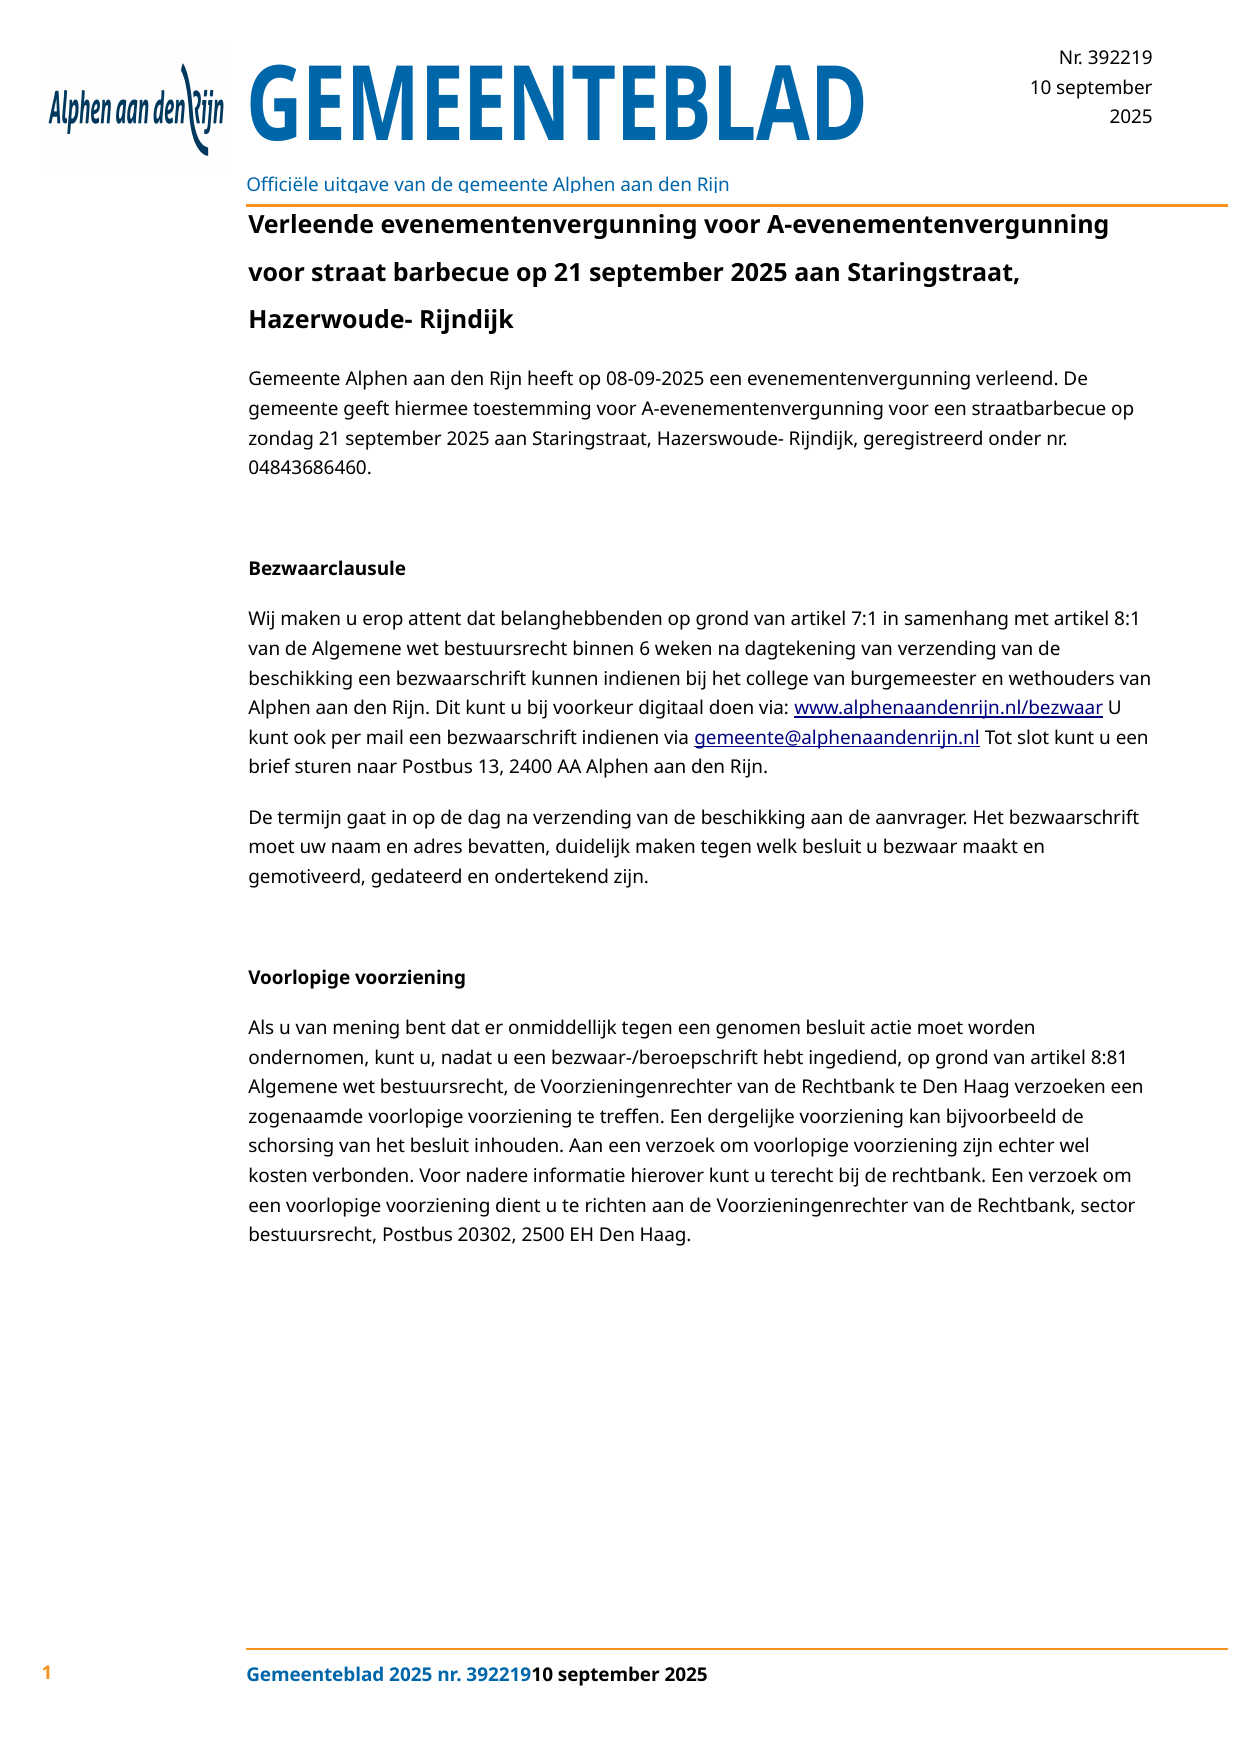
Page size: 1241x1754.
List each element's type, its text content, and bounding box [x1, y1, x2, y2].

text Gemeente Alphen aan den Rijn heeft op 08-09-2025 een evenementenvergunning verleend. De gemeente geeft hiermee toestemming voor A-evenementenvergunning voor een straatbarbecue op zondag 21 september 2025 aan Staringstraat, Hazerswoude- Rijndijk, geregistreerd onder nr. 04843686460. [248, 366, 1152, 480]
text Verleende evenementenvergunning voor A-evenementenvergunning voor straat barbecue op 21 september 2025 aan Staringstraat, Hazerwoude- Rijndijk [248, 207, 1152, 336]
text Als u van mening bent dat er onmiddellijk tegen een genomen besluit actie moet worden ondernomen, kunt u, nadat u een bezwaar-/beroepschrift hebt ingediend, op grond van artikel 8:81 Algemene wet bestuursrecht, de Voorzieningenrechter van de Rechtbank te Den Haag verzoeken een zogenaamde voorlopige voorziening te treffen. Een dergelijke voorziening kan bijvoorbeeld de schorsing van het besluit inhouden. Aan een verzoek om voorlopige voorziening zijn echter wel kosten verbonden. Voor nadere informatie hierover kunt u terecht bij de rechtbank. Een verzoek om een voorlopige voorziening dient u te richten aan de Voorzieningenrechter van de Rechtbank, sector bestuursrecht, Postbus 20302, 2500 EH Den Haag. [248, 1014, 1152, 1247]
text Voorlopige voorziening [248, 964, 1152, 989]
text De termijn gaat in op de dag na verzending van de beschikking aan de aanvrager. Het bezwaarschrift moet uw naam en adres bevatten, duidelijk maken tegen welk besluit u bezwaar maakt en gemotiveerd, gedateerd en ondertekend zijn. [248, 804, 1152, 889]
picture [41, 47, 231, 172]
text Bezwaarclausule [248, 555, 1152, 581]
text Wij maken u erop attent dat belanghebbenden op grond van artikel 7:1 in samenhang met artikel 8:1 van de Algemene wet bestuursrecht binnen 6 weken na dagtekening van verzending van de beschikking een bezwaarschrift kunnen indienen bij het college van burgemeester en wethouders van Alphen aan den Rijn. Dit kunt u bij voorkeur digitaal doen via: www.alphenaandenrijn.nl/bezwaar U kunt ook per mail een bezwaarschrift indienen via gemeente@alphenaandenrijn.nl Tot slot kunt u een brief sturen naar Postbus 13, 2400 AA Alphen aan den Rijn. [248, 606, 1152, 779]
